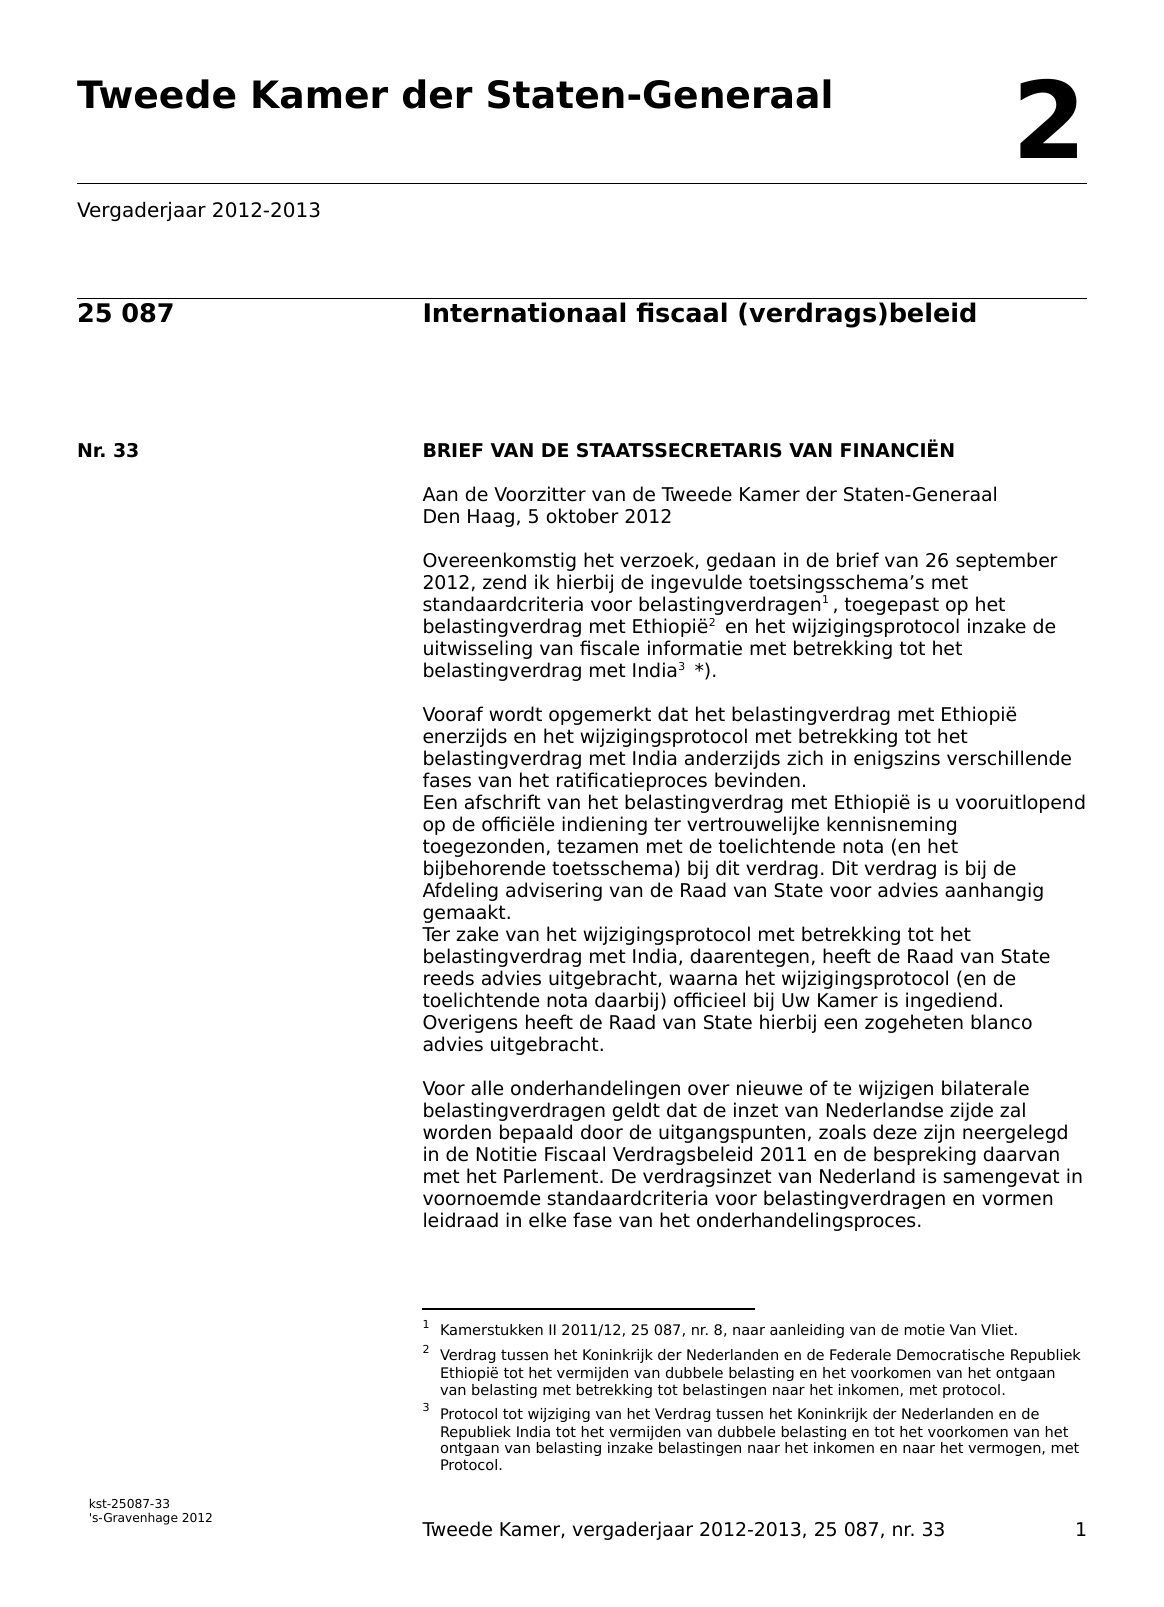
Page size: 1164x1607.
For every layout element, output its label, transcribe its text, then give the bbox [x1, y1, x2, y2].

subtitle 25 087 Internationaal fiscaal (verdrags)beleid [77, 299, 1087, 329]
text 's-Gravenhage 2012 [88, 1511, 323, 1525]
table_header 2 [886, 59, 1087, 183]
text Aan de Voorzitter van de Tweede Kamer der Staten-Generaal [422, 484, 1087, 506]
text Overeenkomstig het verzoek, gedaan in de brief van 26 september 2012, zend ik hierbij de ingevulde toetsingsschema’s met standaardcriteria voor belastingverdragen, toegepast op het belastingverdrag met Ethiopië en het wijzigingsprotocol inzake de uitwisseling van fiscale informatie met betrekking tot het belastingverdrag met India *). [422, 550, 1087, 682]
text Ter zake van het wijzigingsprotocol met betrekking tot het belastingverdrag met India, daarentegen, heeft de Raad van State reeds advies uitgebracht, waarna het wijzigingsprotocol (en de toelichtende nota daarbij) officieel bij Uw Kamer is ingediend. Overigens heeft de Raad van State hierbij een zogeheten blanco advies uitgebracht. [422, 924, 1087, 1056]
table_cell Vergaderjaar 2012-2013 [77, 184, 1087, 298]
text Voor alle onderhandelingen over nieuwe of te wijzigen bilaterale belastingverdragen geldt dat de inzet van Nederlandse zijde zal worden bepaald door de uitgangspunten, zoals deze zijn neergelegd in de Notitie Fiscaal Verdragsbeleid 2011 en de bespreking daarvan met het Parlement. De verdragsinzet van Nederland is samengevat in voornoemde standaardcriteria voor belastingverdragen en vormen leidraad in elke fase van het onderhandelingsproces. [422, 1078, 1087, 1232]
text Vooraf wordt opgemerkt dat het belastingverdrag met Ethiopië enerzijds en het wijzigingsprotocol met betrekking tot het belastingverdrag met India anderzijds zich in enigszins verschillende fases van het ratificatieproces bevinden. [422, 704, 1087, 792]
text Den Haag, 5 oktober 2012 [422, 506, 1087, 528]
text Verdrag tussen het Koninkrijk der Nederlanden en de Federale Democratische Republiek Ethiopië tot het vermijden van dubbele belasting en het voorkomen van het ontgaan van belasting met betrekking tot belastingen naar het inkomen, met protocol. [422, 1343, 1087, 1399]
text Kamerstukken II 2011/12, 25 087, nr. 8, naar aanleiding van de motie Van Vliet. [422, 1318, 1087, 1340]
table_header Tweede Kamer der Staten-Generaal [77, 59, 886, 183]
text kst-25087-33 [88, 1497, 323, 1511]
text Een afschrift van het belastingverdrag met Ethiopië is u vooruitlopend op de officiële indiening ter vertrouwelijke kennisneming toegezonden, tezamen met de toelichtende nota (en het bijbehorende toetsschema) bij dit verdrag. Dit verdrag is bij de Afdeling advisering van de Raad van State voor advies aanhangig gemaakt. [422, 792, 1087, 924]
text Protocol tot wijziging van het Verdrag tussen het Koninkrijk der Nederlanden en de Republiek India tot het vermijden van dubbele belasting en tot het voorkomen van het ontgaan van belasting inzake belastingen naar het inkomen en naar het vermogen, met Protocol. [422, 1402, 1087, 1474]
subtitle Nr. 33 BRIEF VAN DE STAATSSECRETARIS VAN FINANCIËN [77, 440, 1087, 462]
